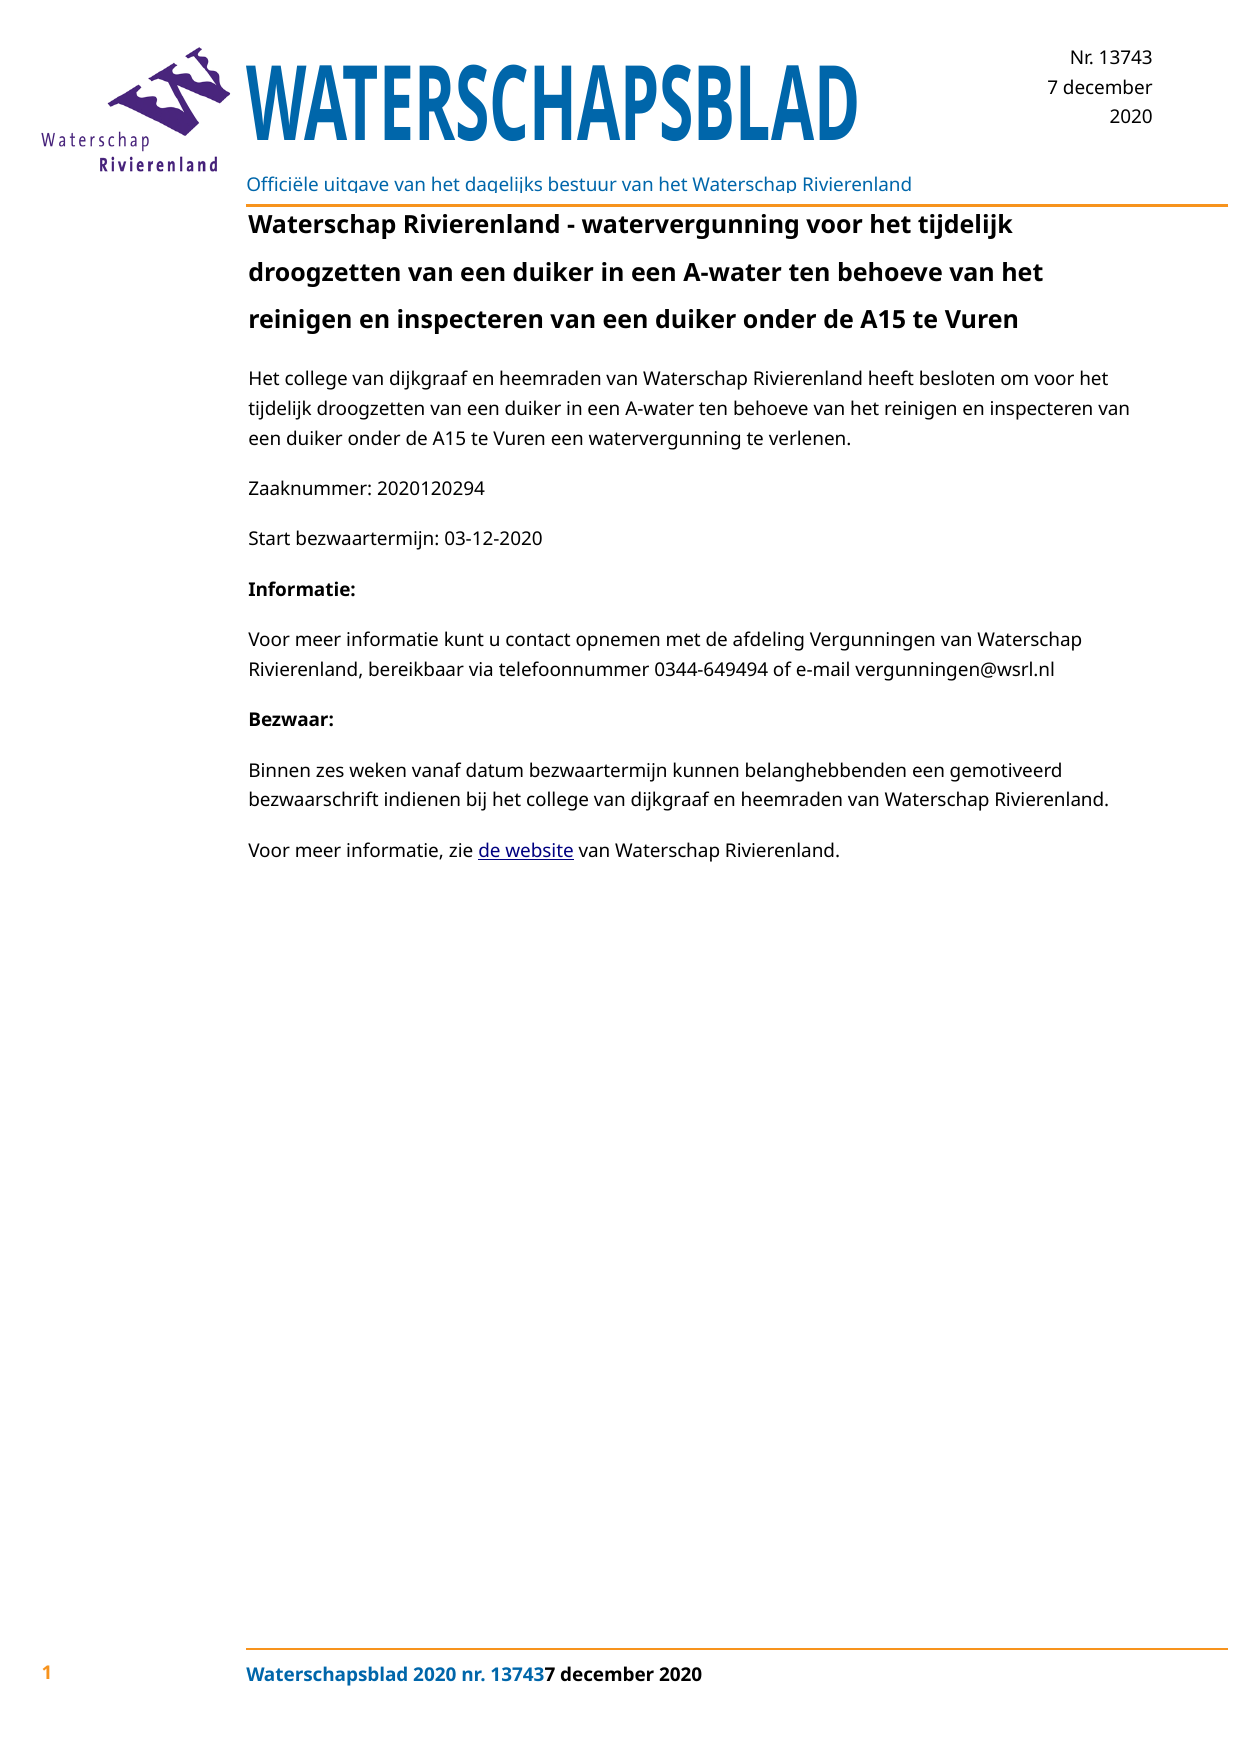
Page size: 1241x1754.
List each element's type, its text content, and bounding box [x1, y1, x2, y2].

text Zaaknummer: 2020120294 [248, 475, 1152, 501]
text Voor meer informatie, zie de website van Waterschap Rivierenland. [248, 837, 1152, 862]
text Binnen zes weken vanaf datum bezwaartermijn kunnen belanghebbenden een gemotiveerd bezwaarschrift indienen bij het college van dijkgraaf en heemraden van Waterschap Rivierenland. [248, 757, 1152, 812]
text Start bezwaartermijn: 03-12-2020 [248, 526, 1152, 551]
text Het college van dijkgraaf en heemraden van Waterschap Rivierenland heeft besloten om voor het tijdelijk droogzetten van een duiker in een A-water ten behoeve van het reinigen en inspecteren van een duiker onder de A15 te Vuren een watervergunning te verlenen. [248, 366, 1152, 450]
text Waterschap Rivierenland - watervergunning voor het tijdelijk droogzetten van een duiker in een A-water ten behoeve van het reinigen en inspecteren van een duiker onder de A15 te Vuren [248, 207, 1152, 336]
text Bezwaar: [248, 706, 1152, 732]
text Informatie: [248, 576, 1152, 602]
picture [41, 47, 231, 172]
text Voor meer informatie kunt u contact opnemen met de afdeling Vergunningen van Waterschap Rivierenland, bereikbaar via telefoonnummer 0344-649494 of e-mail vergunningen@wsrl.nl [248, 626, 1152, 682]
